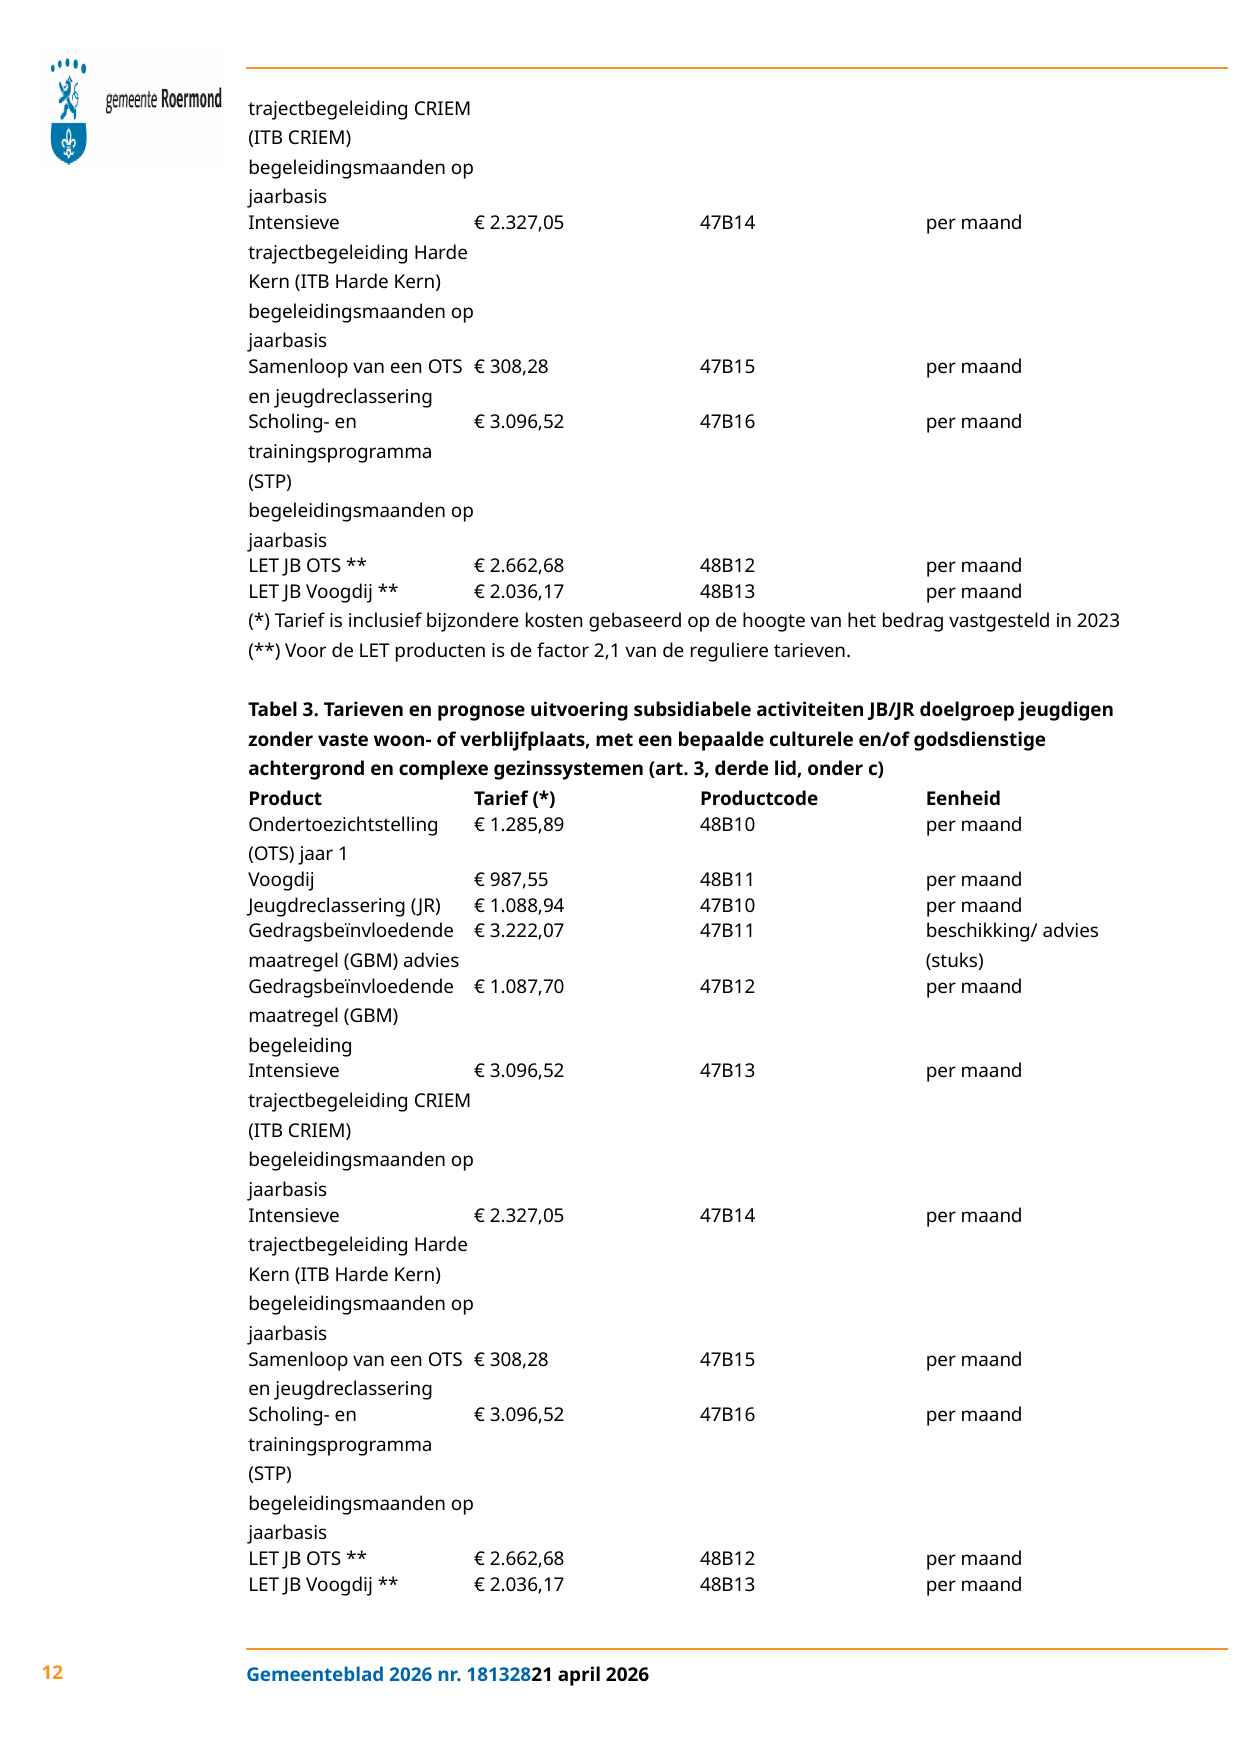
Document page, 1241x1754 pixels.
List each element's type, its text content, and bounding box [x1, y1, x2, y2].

picture [41, 47, 231, 172]
table_cell € 987,55 [474, 866, 700, 892]
table_cell 47B11 [700, 918, 926, 973]
table_cell Gedragsbeïnvloedende maatregel (GBM) begeleiding [248, 973, 474, 1058]
table_cell € 308,28 [474, 1346, 700, 1401]
table_cell Intensieve trajectbegeleiding Harde Kern (ITB Harde Kern) begeleidingsmaanden op jaarbasis [248, 209, 474, 353]
table_cell per maand [926, 973, 1152, 1058]
table_cell per maand [926, 409, 1152, 553]
table_cell 47B14 [700, 1202, 926, 1346]
table_cell beschikking/ advies (stuks) [926, 918, 1152, 973]
table_cell per maand [926, 866, 1152, 892]
table_cell 48B12 [700, 553, 926, 578]
table_cell 47B10 [700, 892, 926, 917]
table_cell € 1.285,89 [474, 811, 700, 866]
table_cell Jeugdreclassering (JR) [248, 892, 474, 917]
table_cell Voogdij [248, 866, 474, 892]
table_cell 47B12 [700, 973, 926, 1058]
table_cell € 3.096,52 [474, 409, 700, 553]
table_cell Intensieve trajectbegeleiding CRIEM (ITB CRIEM) begeleidingsmaanden op jaarbasis [248, 1058, 474, 1202]
table_header Eenheid [926, 785, 1152, 811]
table_header Product [248, 785, 474, 811]
table_cell LET JB Voogdij ** [248, 579, 474, 604]
text Tabel 3. Tarieven en prognose uitvoering subsidiabele activiteiten JB/JR doelgroep jeugdigen zonder vaste woon- of verblijfplaats, met een bepaalde culturele en/of godsdienstige achtergrond en complexe gezinssystemen (art. 3, derde lid, onder c) [248, 696, 1152, 781]
table_cell per maand [926, 892, 1152, 917]
table_cell Samenloop van een OTS en jeugdreclassering [248, 353, 474, 409]
table_cell [926, 95, 1152, 209]
table_cell [474, 95, 700, 209]
table_cell per maand [926, 1058, 1152, 1202]
table_cell € 2.036,17 [474, 579, 700, 604]
table_cell Scholing- en trainingsprogramma (STP) begeleidingsmaanden op jaarbasis [248, 1401, 474, 1545]
table_cell 47B16 [700, 1401, 926, 1545]
table_cell per maand [926, 811, 1152, 866]
table_cell 48B13 [700, 1571, 926, 1597]
table_cell € 3.222,07 [474, 918, 700, 973]
table_cell € 2.327,05 [474, 1202, 700, 1346]
table_cell per maand [926, 1571, 1152, 1597]
table_cell LET JB OTS ** [248, 1545, 474, 1571]
table_cell per maand [926, 353, 1152, 409]
table_header Productcode [700, 785, 926, 811]
table_cell per maand [926, 1202, 1152, 1346]
table_cell per maand [926, 209, 1152, 353]
text (*) Tarief is inclusief bijzondere kosten gebaseerd op de hoogte van het bedrag vastgesteld in 2023 [248, 607, 1152, 633]
table_cell 48B11 [700, 866, 926, 892]
table_cell per maand [926, 1346, 1152, 1401]
table_cell Ondertoezichtstelling (OTS) jaar 1 [248, 811, 474, 866]
table_header Tarief (*) [474, 785, 700, 811]
table_cell € 2.036,17 [474, 1571, 700, 1597]
table_cell € 2.327,05 [474, 209, 700, 353]
table_cell € 3.096,52 [474, 1058, 700, 1202]
table_cell € 1.088,94 [474, 892, 700, 917]
table_cell € 2.662,68 [474, 553, 700, 578]
table_cell € 1.087,70 [474, 973, 700, 1058]
table_cell € 308,28 [474, 353, 700, 409]
table_cell € 3.096,52 [474, 1401, 700, 1545]
table_cell 47B16 [700, 409, 926, 553]
text (**) Voor de LET producten is de factor 2,1 van de reguliere tarieven. [248, 637, 1152, 663]
table_cell per maand [926, 1401, 1152, 1545]
table_cell trajectbegeleiding CRIEM (ITB CRIEM) begeleidingsmaanden op jaarbasis [248, 95, 474, 209]
table_cell 47B13 [700, 1058, 926, 1202]
table_cell 48B13 [700, 579, 926, 604]
table_cell [700, 95, 926, 209]
table_cell Scholing- en trainingsprogramma (STP) begeleidingsmaanden op jaarbasis [248, 409, 474, 553]
table_cell 47B15 [700, 353, 926, 409]
table_cell per maand [926, 579, 1152, 604]
table_cell per maand [926, 553, 1152, 578]
table_cell LET JB OTS ** [248, 553, 474, 578]
table_cell Samenloop van een OTS en jeugdreclassering [248, 1346, 474, 1401]
table_cell per maand [926, 1545, 1152, 1571]
table_cell 48B10 [700, 811, 926, 866]
table_cell Gedragsbeïnvloedende maatregel (GBM) advies [248, 918, 474, 973]
table_cell 47B15 [700, 1346, 926, 1401]
table_cell LET JB Voogdij ** [248, 1571, 474, 1597]
table_cell 47B14 [700, 209, 926, 353]
table_cell Intensieve trajectbegeleiding Harde Kern (ITB Harde Kern) begeleidingsmaanden op jaarbasis [248, 1202, 474, 1346]
table_cell 48B12 [700, 1545, 926, 1571]
table_cell € 2.662,68 [474, 1545, 700, 1571]
